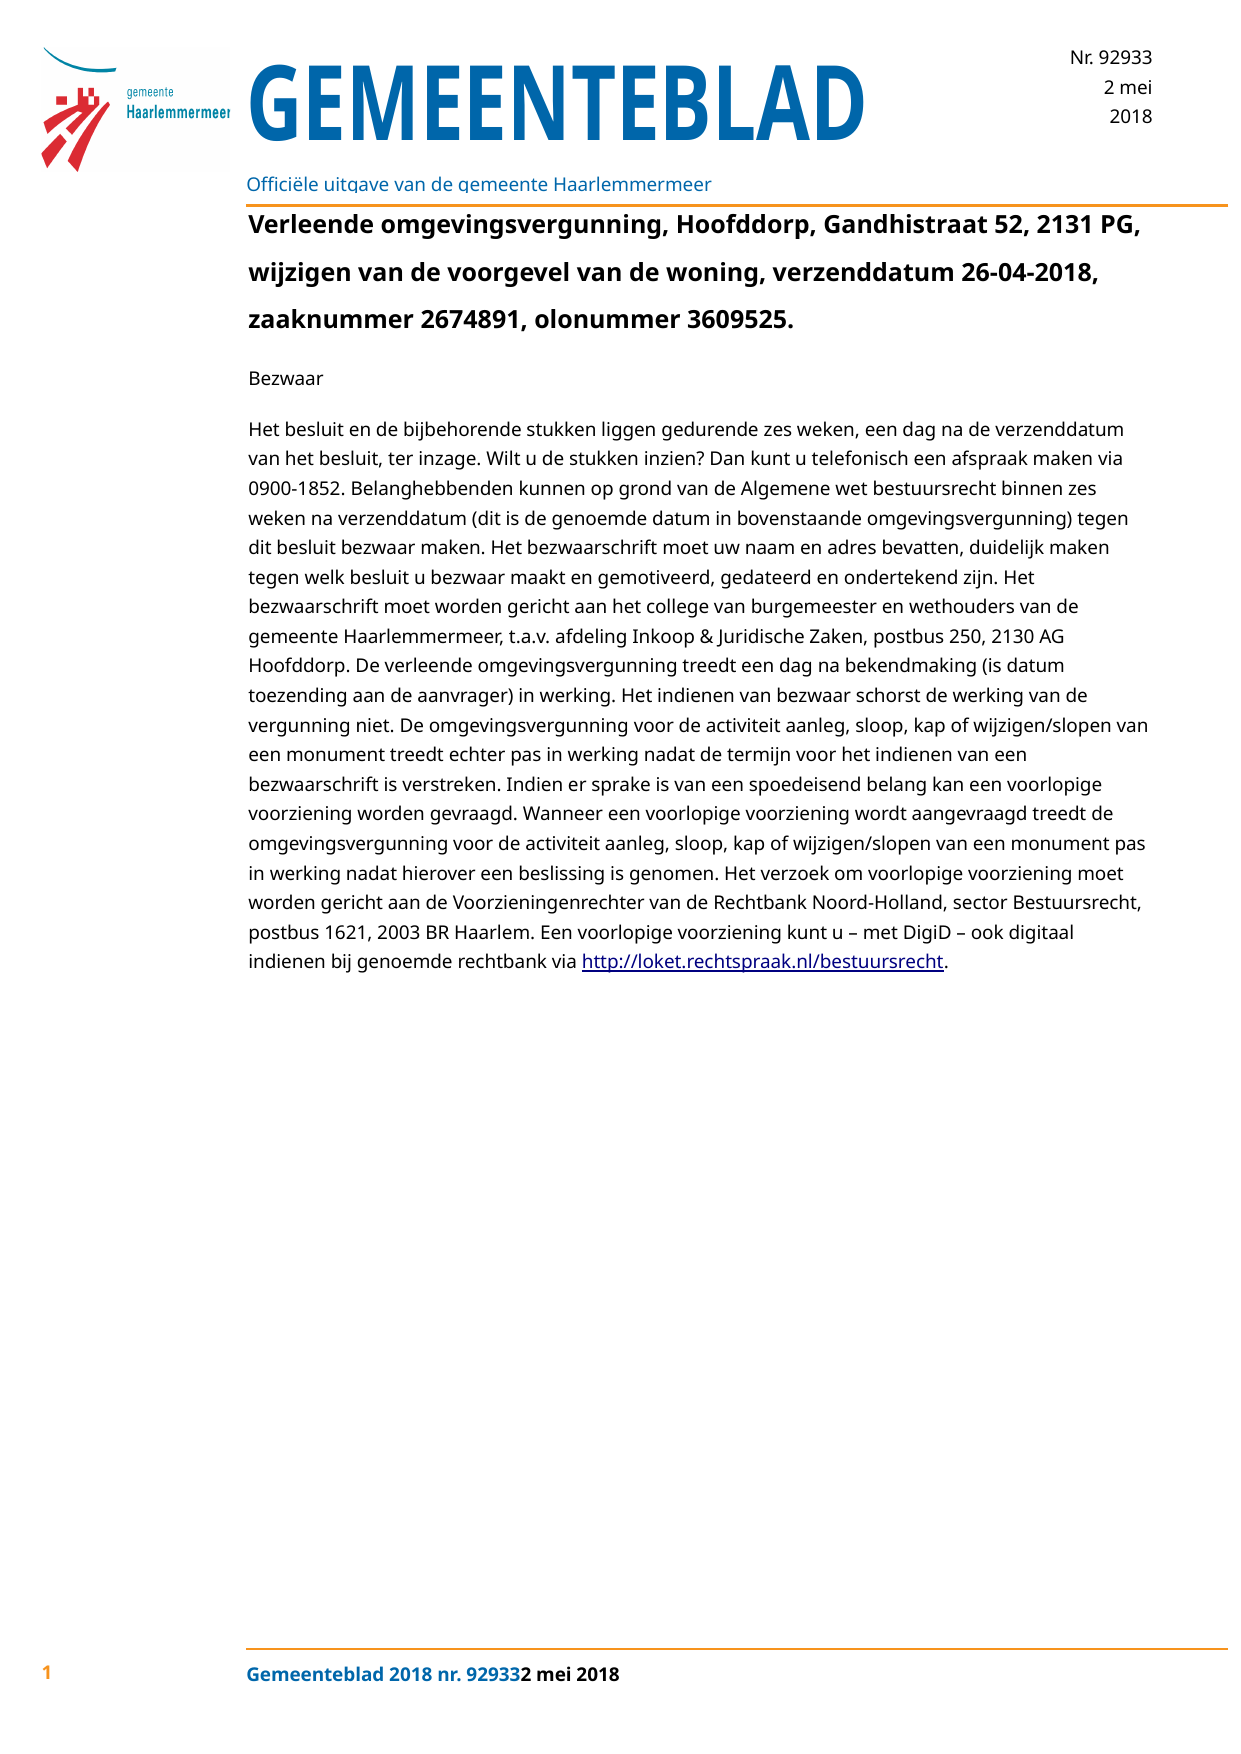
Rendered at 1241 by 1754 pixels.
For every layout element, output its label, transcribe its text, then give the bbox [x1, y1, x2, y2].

picture [41, 47, 231, 172]
text Het besluit en de bijbehorende stukken liggen gedurende zes weken, een dag na de verzenddatum van het besluit, ter inzage. Wilt u de stukken inzien? Dan kunt u telefonisch een afspraak maken via 0900-1852. Belanghebbenden kunnen op grond van de Algemene wet bestuursrecht binnen zes weken na verzenddatum (dit is de genoemde datum in bovenstaande omgevingsvergunning) tegen dit besluit bezwaar maken. Het bezwaarschrift moet uw naam en adres bevatten, duidelijk maken tegen welk besluit u bezwaar maakt en gemotiveerd, gedateerd en ondertekend zijn. Het bezwaarschrift moet worden gericht aan het college van burgemeester en wethouders van de gemeente Haarlemmermeer, t.a.v. afdeling Inkoop & Juridische Zaken, postbus 250, 2130 AG Hoofddorp. De verleende omgevingsvergunning treedt een dag na bekendmaking (is datum toezending aan de aanvrager) in werking. Het indienen van bezwaar schorst de werking van de vergunning niet. De omgevingsvergunning voor de activiteit aanleg, sloop, kap of wijzigen/slopen van een monument treedt echter pas in werking nadat de termijn voor het indienen van een bezwaarschrift is verstreken. Indien er sprake is van een spoedeisend belang kan een voorlopige voorziening worden gevraagd. Wanneer een voorlopige voorziening wordt aangevraagd treedt de omgevingsvergunning voor de activiteit aanleg, sloop, kap of wijzigen/slopen van een monument pas in werking nadat hierover een beslissing is genomen. Het verzoek om voorlopige voorziening moet worden gericht aan de Voorzieningenrechter van de Rechtbank Noord-Holland, sector Bestuursrecht, postbus 1621, 2003 BR Haarlem. Een voorlopige voorziening kunt u – met DigiD – ook digitaal indienen bij genoemde rechtbank via http://loket.rechtspraak.nl/bestuursrecht. [248, 416, 1152, 974]
text Bezwaar [248, 366, 1152, 391]
text Verleende omgevingsvergunning, Hoofddorp, Gandhistraat 52, 2131 PG, wijzigen van de voorgevel van de woning, verzenddatum 26-04-2018, zaaknummer 2674891, olonummer 3609525. [248, 207, 1152, 336]
